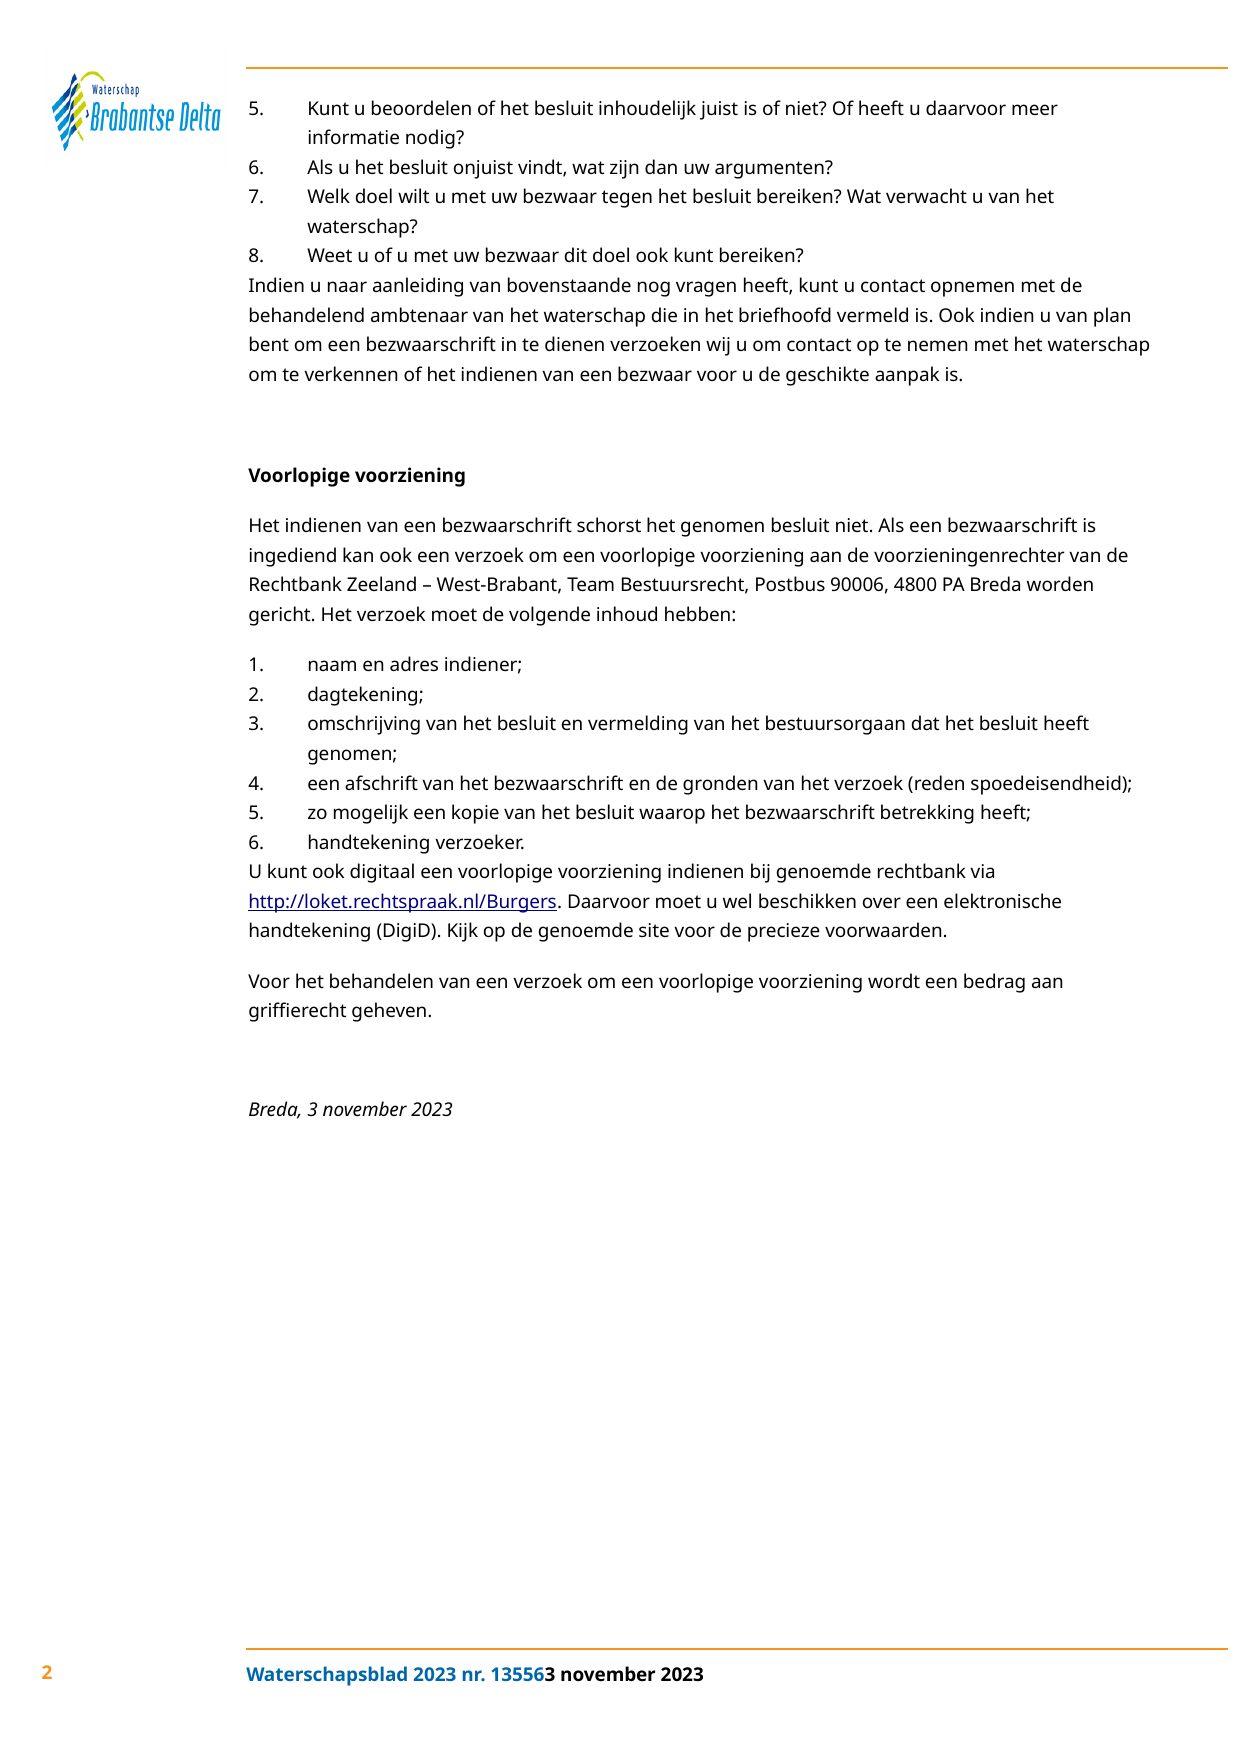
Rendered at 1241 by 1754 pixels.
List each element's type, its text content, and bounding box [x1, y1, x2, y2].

list omschrijving van het besluit en vermelding van het bestuursorgaan dat het besluit heeft genomen; [248, 711, 1152, 766]
list Welk doel wilt u met uw bezwaar tegen het besluit bereiken? Wat verwacht u van het waterschap? [248, 183, 1152, 239]
list Als u het besluit onjuist vindt, wat zijn dan uw argumenten? [248, 154, 1152, 180]
list Kunt u beoordelen of het besluit inhoudelijk juist is of niet? Of heeft u daarvoor meer informatie nodig? [248, 95, 1152, 150]
text Indien u naar aanleiding van bovenstaande nog vragen heeft, kunt u contact opnemen met de behandelend ambtenaar van het waterschap die in het briefhoofd vermeld is. Ook indien u van plan bent om een bezwaarschrift in te dienen verzoeken wij u om contact op te nemen met het waterschap om te verkennen of het indienen van een bezwaar voor u de geschikte aanpak is. [248, 272, 1152, 387]
list zo mogelijk een kopie van het besluit waarop het bezwaarschrift betrekking heeft; [248, 799, 1152, 825]
text Voor het behandelen van een verzoek om een voorlopige voorziening wordt een bedrag aan griffierecht geheven. [248, 968, 1152, 1023]
text Voorlopige voorziening [248, 462, 1152, 488]
text Breda, 3 november 2023 [248, 1096, 1152, 1122]
text U kunt ook digitaal een voorlopige voorziening indienen bij genoemde rechtbank via http://loket.rechtspraak.nl/Burgers. Daarvoor moet u wel beschikken over een elektronische handtekening (DigiD). Kijk op de genoemde site voor de precieze voorwaarden. [248, 858, 1152, 943]
picture [41, 47, 231, 172]
list Weet u of u met uw bezwaar dit doel ook kunt bereiken? [248, 243, 1152, 268]
list een afschrift van het bezwaarschrift en de gronden van het verzoek (reden spoedeisendheid); [248, 770, 1152, 796]
text Het indienen van een bezwaarschrift schorst het genomen besluit niet. Als een bezwaarschrift is ingediend kan ook een verzoek om een voorlopige voorziening aan de voorzieningenrechter van de Rechtbank Zeeland – West-Brabant, Team Bestuursrecht, Postbus 90006, 4800 PA Breda worden gericht. Het verzoek moet de volgende inhoud hebben: [248, 512, 1152, 627]
list handtekening verzoeker. [248, 829, 1152, 855]
list naam en adres indiener; [248, 651, 1152, 677]
list dagtekening; [248, 681, 1152, 707]
